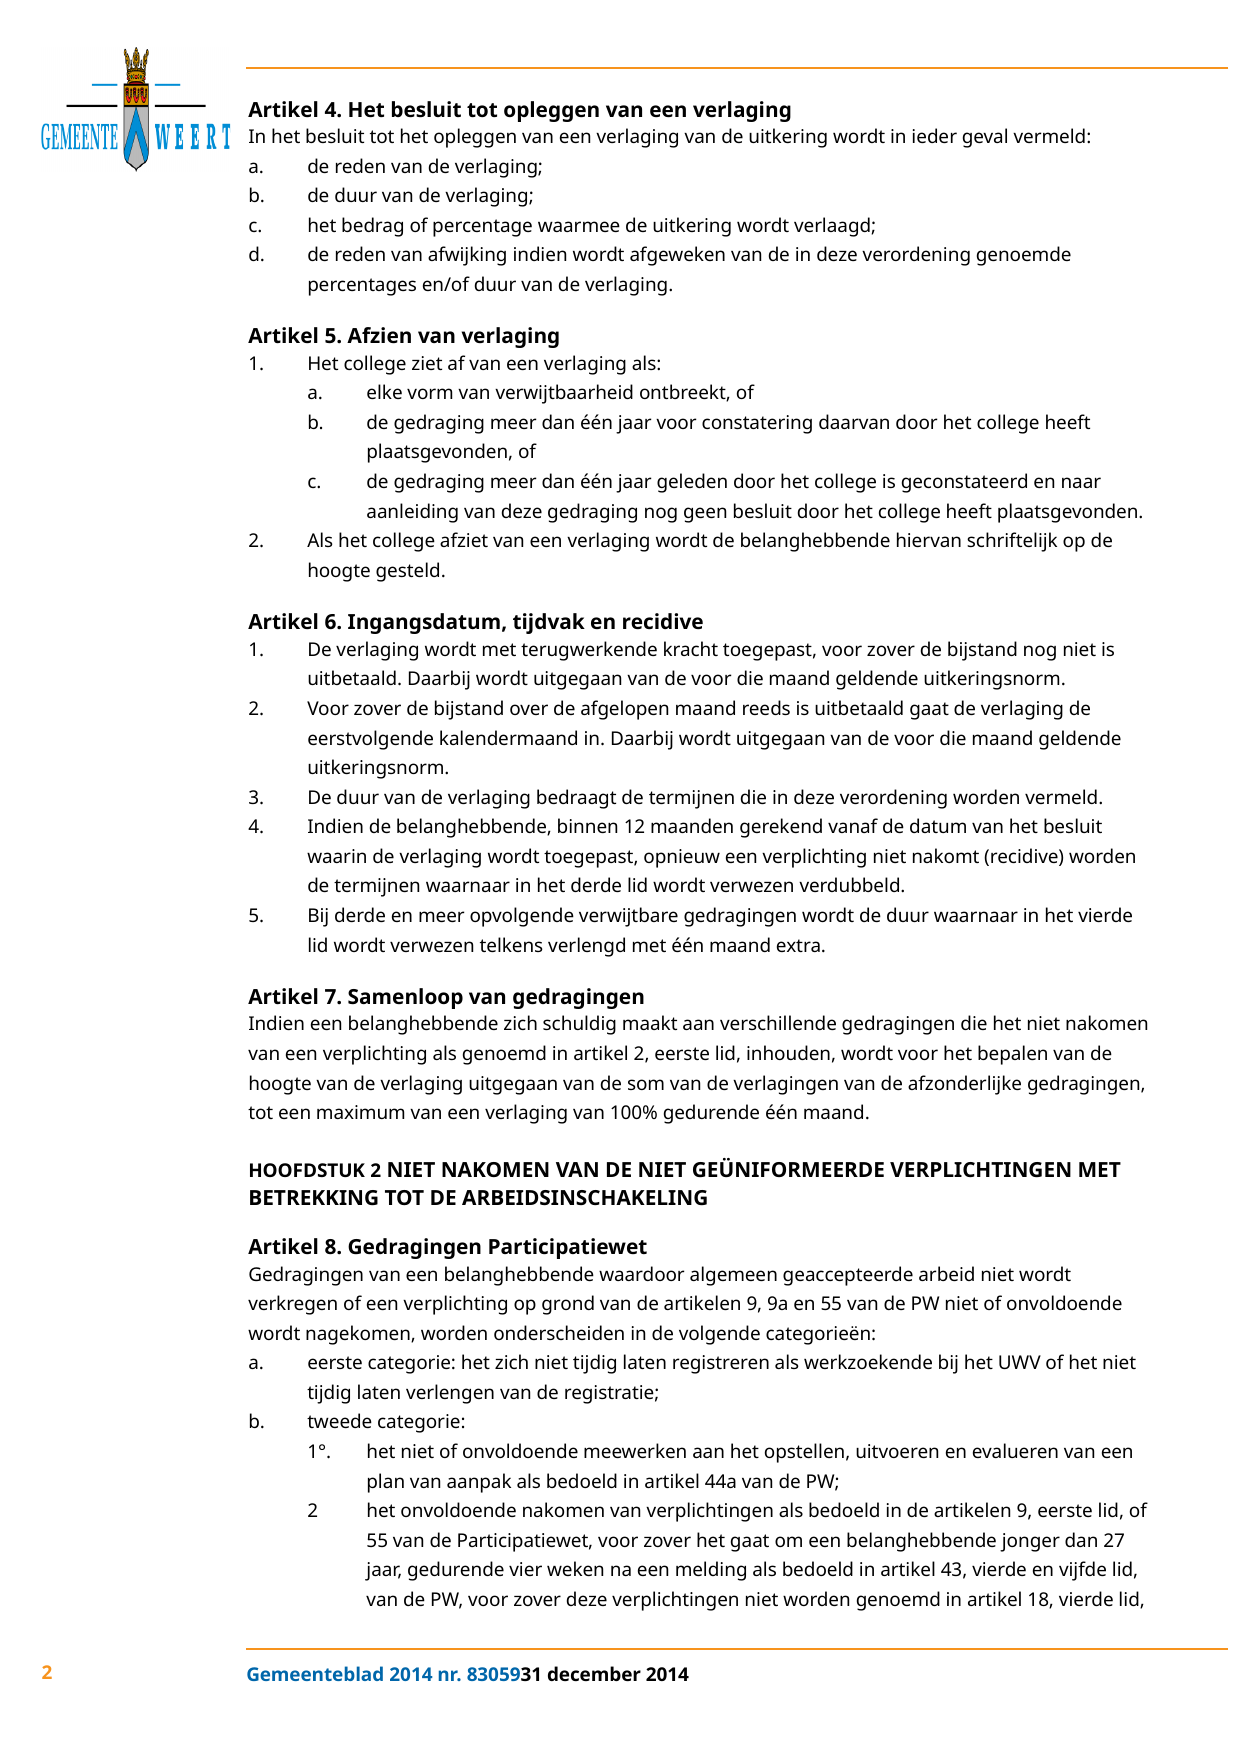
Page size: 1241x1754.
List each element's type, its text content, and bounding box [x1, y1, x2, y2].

list het onvoldoende nakomen van verplichtingen als bedoeld in de artikelen 9, eerste lid, of 55 van de Participatiewet, voor zover het gaat om een belanghebbende jonger dan 27 jaar, gedurende vier weken na een melding als bedoeld in artikel 43, vierde en vijfde lid, van de PW, voor zover deze verplichtingen niet worden genoemd in artikel 18, vierde lid, [307, 1497, 1152, 1612]
list De verlaging wordt met terugwerkende kracht toegepast, voor zover de bijstand nog niet is uitbetaald. Daarbij wordt uitgegaan van de voor die maand geldende uitkeringsnorm. [248, 636, 1152, 691]
list Het college ziet af van een verlaging als: [248, 350, 1152, 376]
list eerste categorie: het zich niet tijdig laten registreren als werkzoekende bij het UWV of het niet tijdig laten verlengen van de registratie; [248, 1349, 1152, 1405]
list de reden van afwijking indien wordt afgeweken van de in deze verordening genoemde percentages en/of duur van de verlaging. [248, 242, 1152, 297]
list Voor zover de bijstand over de afgelopen maand reeds is uitbetaald gaat de verlaging de eerstvolgende kalendermaand in. Daarbij wordt uitgegaan van de voor die maand geldende uitkeringsnorm. [248, 695, 1152, 780]
list De duur van de verlaging bedraagt de termijnen die in deze verordening worden vermeld. [248, 784, 1152, 809]
list het bedrag of percentage waarmee de uitkering wordt verlaagd; [248, 212, 1152, 238]
list elke vorm van verwijtbaarheid ontbreekt, of [307, 379, 1152, 405]
list Indien de belanghebbende, binnen 12 maanden gerekend vanaf de datum van het besluit waarin de verlaging wordt toegepast, opnieuw een verplichting niet nakomt (recidive) worden de termijnen waarnaar in het derde lid wordt verwezen verdubbeld. [248, 813, 1152, 898]
text Artikel 5. Afzien van verlaging [248, 322, 1152, 350]
text Artikel 4. Het besluit tot opleggen van een verlaging [248, 95, 1152, 123]
list Bij derde en meer opvolgende verwijtbare gedragingen wordt de duur waarnaar in het vierde lid wordt verwezen telkens verlengd met één maand extra. [248, 902, 1152, 957]
list de gedraging meer dan één jaar voor constatering daarvan door het college heeft plaatsgevonden, of [307, 409, 1152, 464]
text Indien een belanghebbende zich schuldig maakt aan verschillende gedragingen die het niet nakomen van een verplichting als genoemd in artikel 2, eerste lid, inhouden, wordt voor het bepalen van de hoogte van de verlaging uitgegaan van de som van de verlagingen van de afzonderlijke gedragingen, tot een maximum van een verlaging van 100% gedurende één maand. [248, 1011, 1152, 1125]
text Gedragingen van een belanghebbende waardoor algemeen geaccepteerde arbeid niet wordt verkregen of een verplichting op grond van de artikelen 9, 9a en 55 van de PW niet of onvoldoende wordt nagekomen, worden onderscheiden in de volgende categorieën: [248, 1261, 1152, 1346]
list de gedraging meer dan één jaar geleden door het college is geconstateerd en naar aanleiding van deze gedraging nog geen besluit door het college heeft plaatsgevonden. [307, 468, 1152, 524]
picture [41, 47, 231, 172]
list tweede categorie: [248, 1409, 1152, 1434]
list de reden van de verlaging; [248, 153, 1152, 178]
text In het besluit tot het opleggen van een verlaging van de uitkering wordt in ieder geval vermeld: [248, 123, 1152, 149]
text Artikel 7. Samenloop van gedragingen [248, 982, 1152, 1011]
list het niet of onvoldoende meewerken aan het opstellen, uitvoeren en evalueren van een plan van aanpak als bedoeld in artikel 44a van de PW; [307, 1438, 1152, 1494]
text HOOFDSTUK 2 NIET NAKOMEN VAN DE NIET GEÜNIFORMEERDE VERPLICHTINGEN MET BETREKKING TOT DE ARBEIDSINSCHAKELING [248, 1155, 1152, 1212]
list de duur van de verlaging; [248, 182, 1152, 208]
text Artikel 8. Gedragingen Participatiewet [248, 1232, 1152, 1261]
text Artikel 6. Ingangsdatum, tijdvak en recidive [248, 607, 1152, 636]
list Als het college afziet van een verlaging wordt de belanghebbende hiervan schriftelijk op de hoogte gesteld. [248, 527, 1152, 583]
